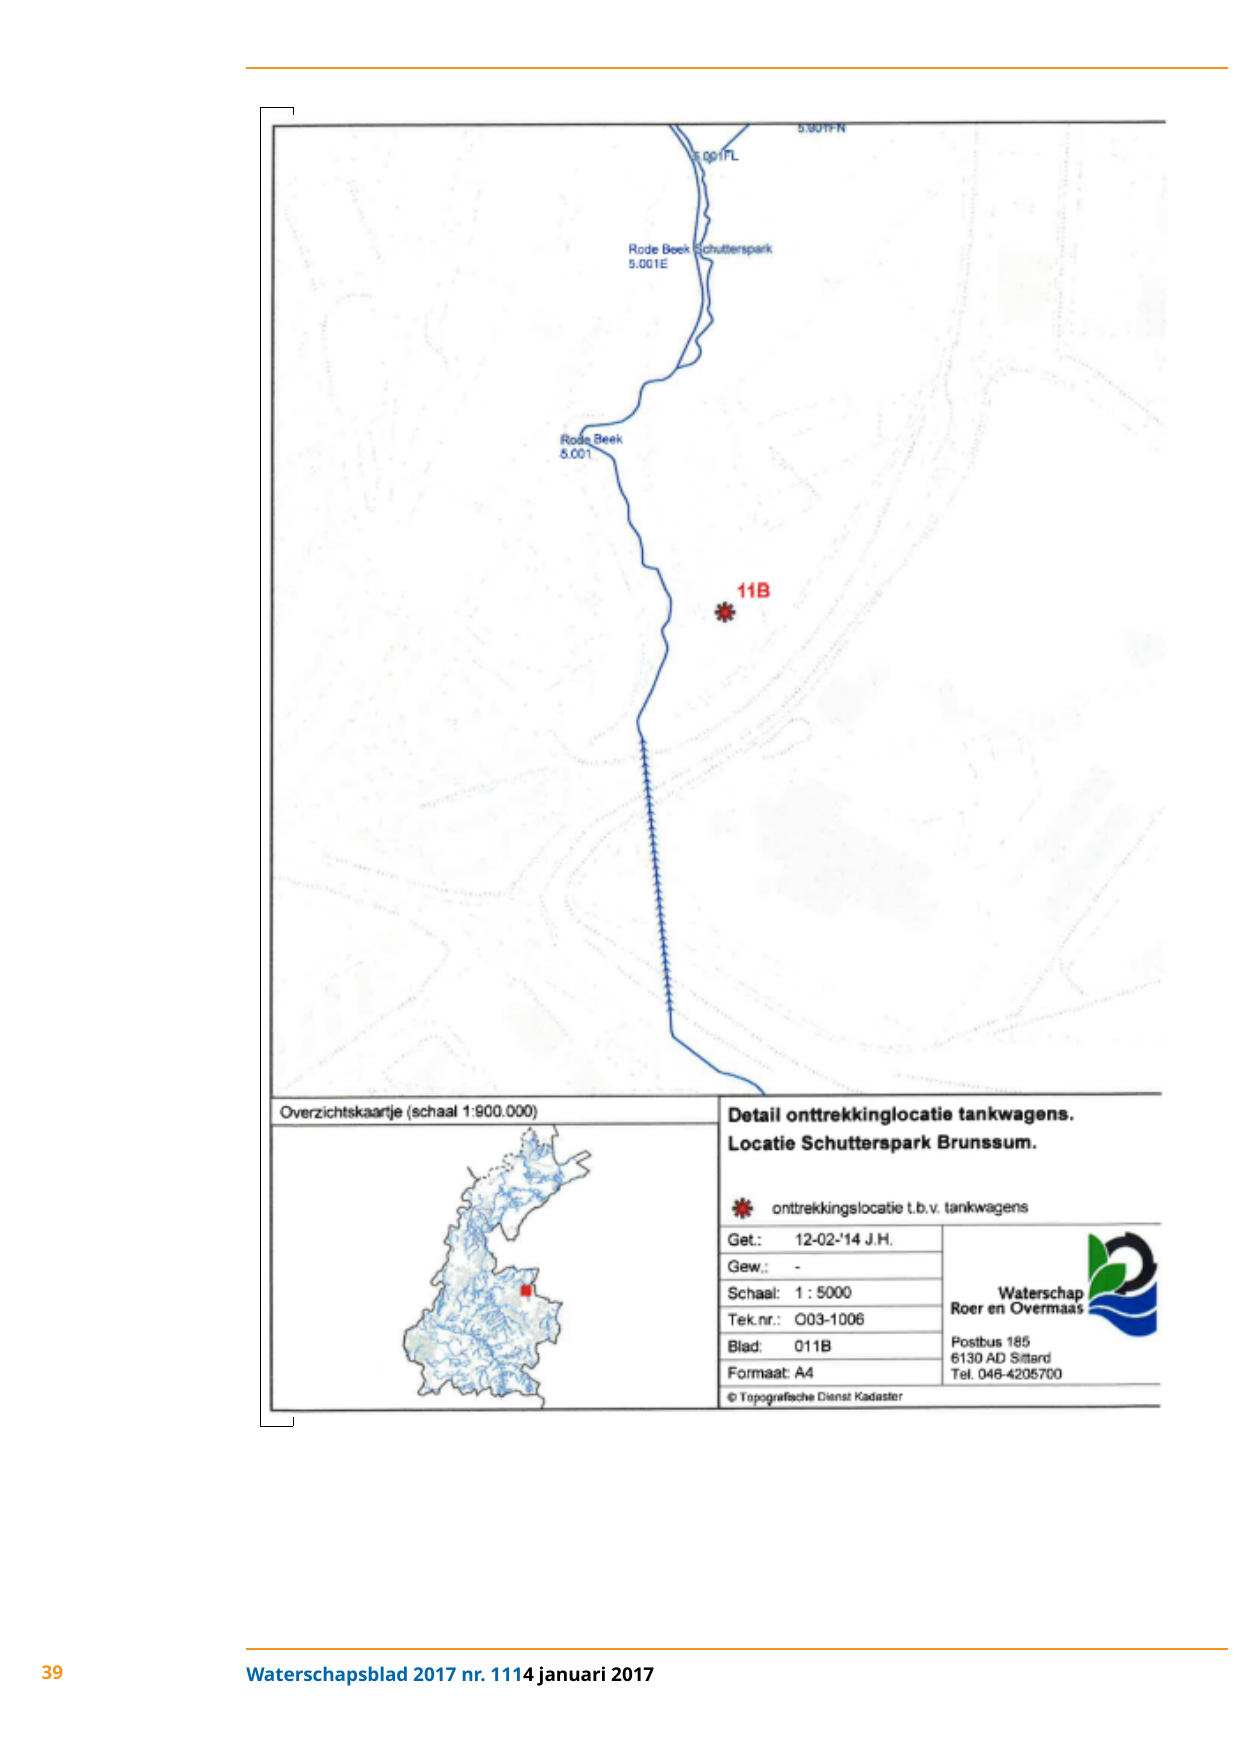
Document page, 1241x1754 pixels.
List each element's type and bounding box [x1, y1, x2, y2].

picture [268, 115, 1173, 1417]
picture [41, 47, 231, 172]
